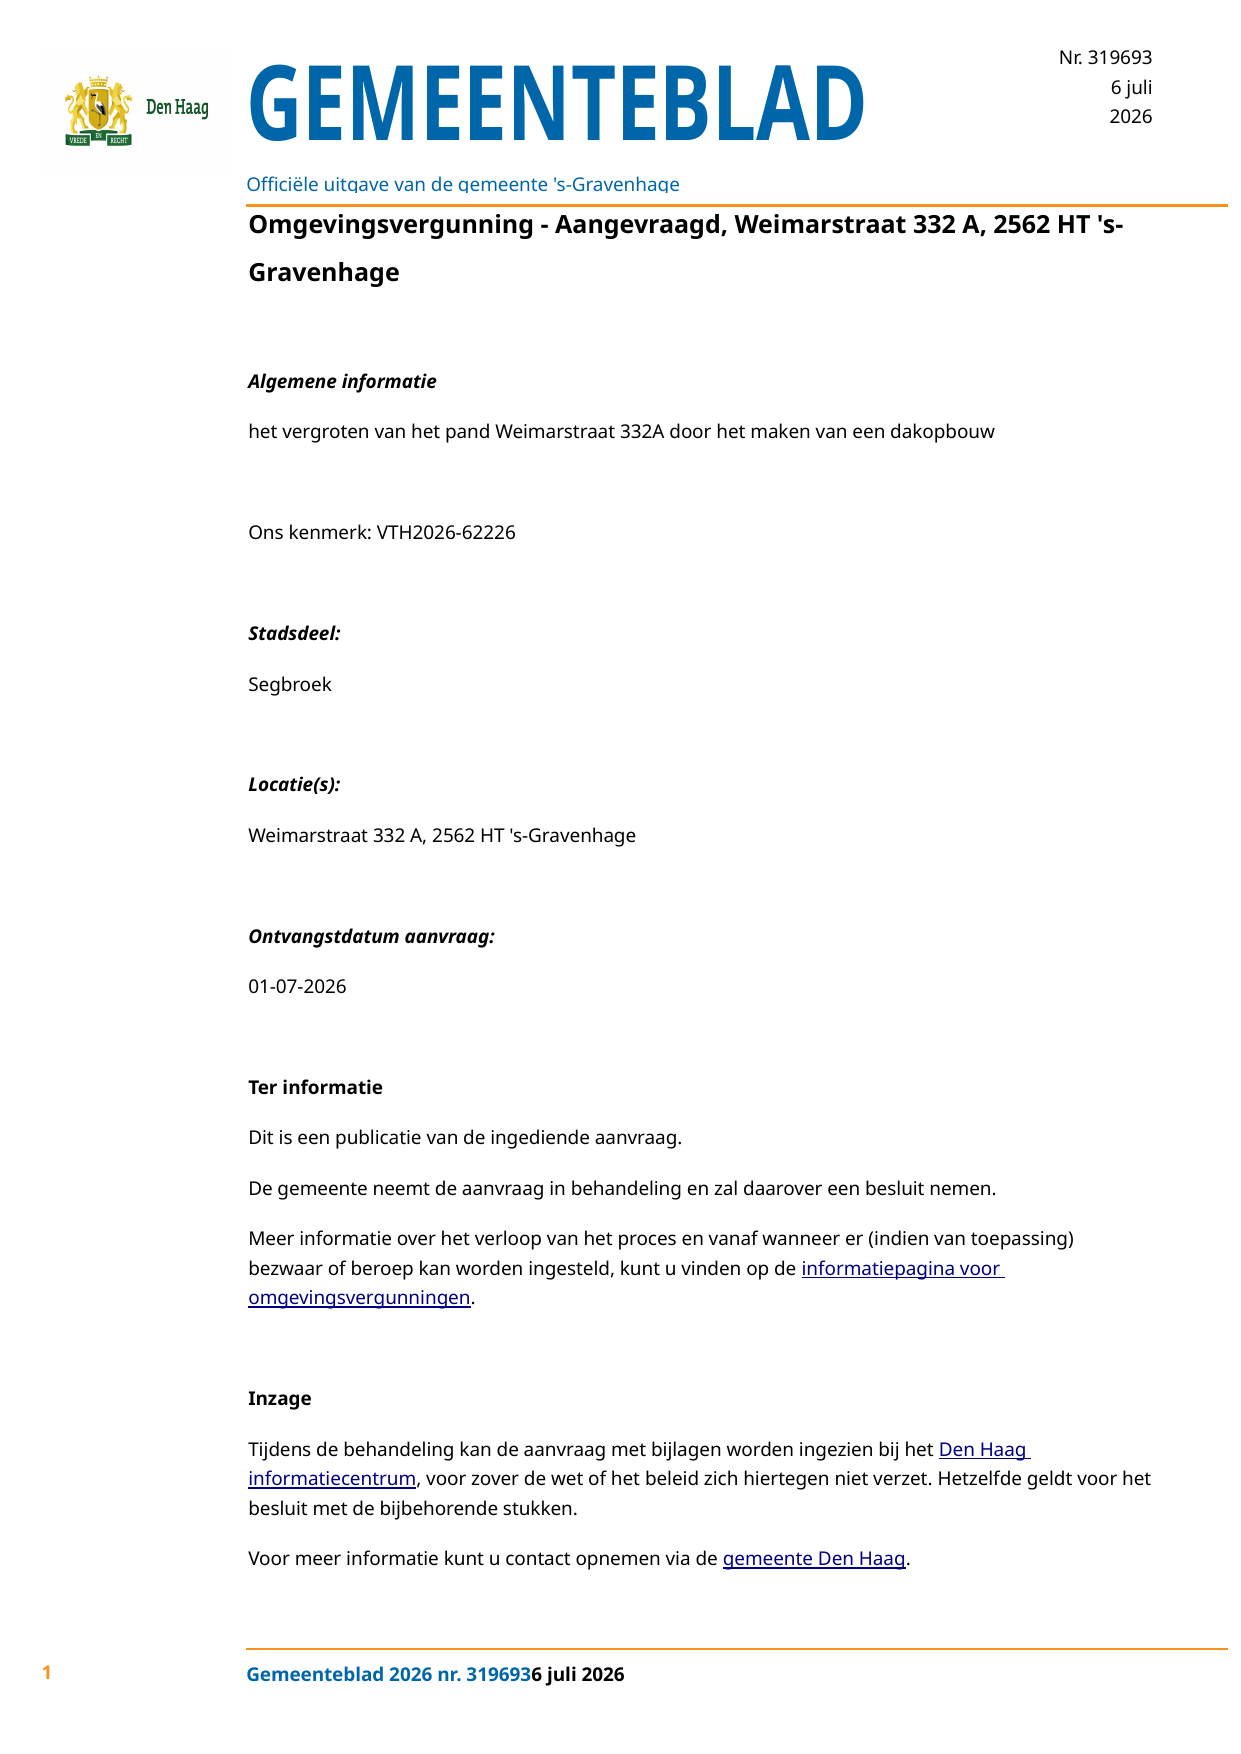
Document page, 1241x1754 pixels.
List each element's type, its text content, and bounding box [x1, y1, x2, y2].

text Dit is een publicatie van de ingediende aanvraag. [248, 1124, 1152, 1150]
text het vergroten van het pand Weimarstraat 332A door het maken van een dakopbouw [248, 419, 1152, 444]
text Weimarstraat 332 A, 2562 HT 's-Gravenhage [248, 822, 1152, 848]
picture [41, 47, 231, 172]
text Omgevingsvergunning - Aangevraagd, Weimarstraat 332 A, 2562 HT 's-Gravenhage [248, 207, 1152, 288]
text De gemeente neemt de aanvraag in behandeling en zal daarover een besluit nemen. [248, 1175, 1152, 1201]
text Stadsdeel: [248, 620, 1152, 646]
text Ons kenmerk: VTH2026-62226 [248, 519, 1152, 545]
text Algemene informatie [248, 368, 1152, 394]
text Segbroek [248, 671, 1152, 697]
text Meer informatie over het verloop van het proces en vanaf wanneer er (indien van toepassing) bezwaar of beroep kan worden ingesteld, kunt u vinden op de informatiepagina voor omgevingsvergunningen. [248, 1225, 1152, 1310]
text Locatie(s): [248, 772, 1152, 797]
text Inzage [248, 1385, 1152, 1411]
text Tijdens de behandeling kan de aanvraag met bijlagen worden ingezien bij het Den Haag informatiecentrum, voor zover de wet of het beleid zich hiertegen niet verzet. Hetzelfde geldt voor het besluit met de bijbehorende stukken. [248, 1436, 1152, 1521]
text 01-07-2026 [248, 973, 1152, 999]
text Ter informatie [248, 1074, 1152, 1100]
text Ontvangstdatum aanvraag: [248, 923, 1152, 949]
text Voor meer informatie kunt u contact opnemen via de gemeente Den Haag. [248, 1545, 1152, 1571]
